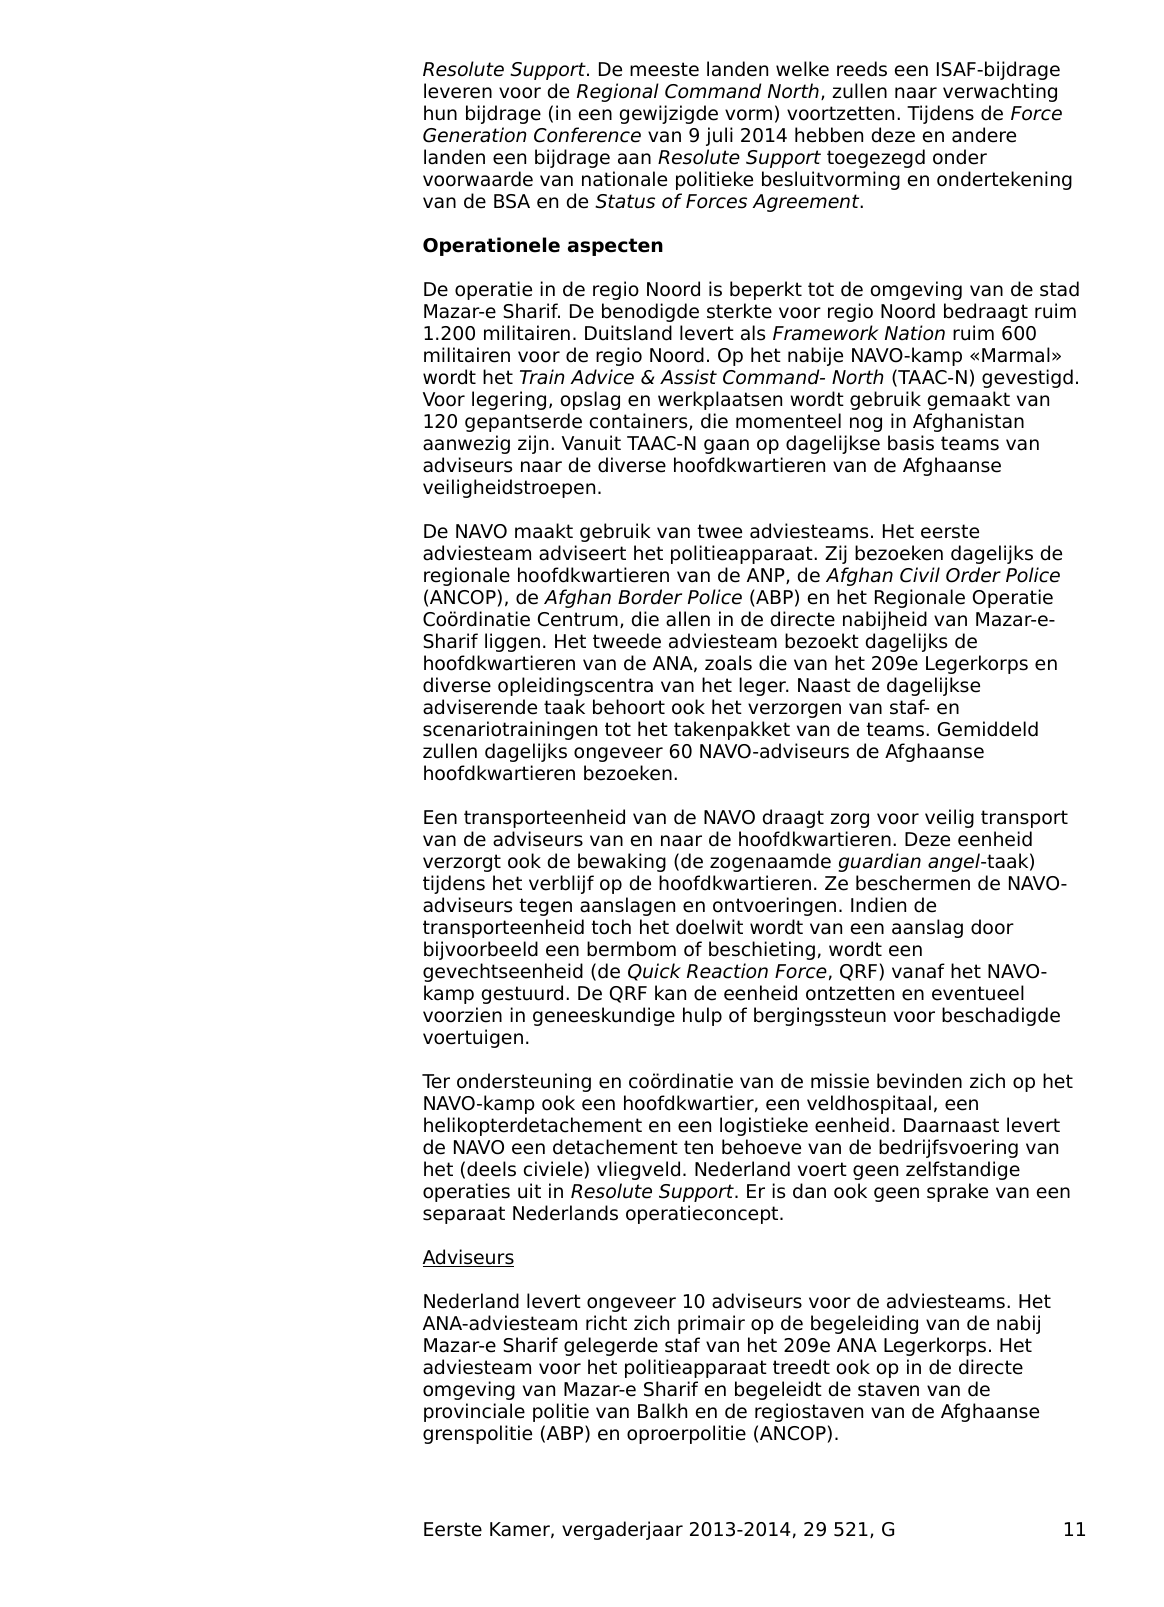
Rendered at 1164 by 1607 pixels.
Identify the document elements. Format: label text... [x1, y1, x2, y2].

subtitle Operationele aspecten [422, 235, 1087, 257]
text De NAVO maakt gebruik van twee adviesteams. Het eerste adviesteam adviseert het politieapparaat. Zij bezoeken dagelijks de regionale hoofdkwartieren van de ANP, de Afghan Civil Order Police (ANCOP), de Afghan Border Police (ABP) en het Regionale Operatie Coördinatie Centrum, die allen in de directe nabijheid van Mazar-e-Sharif liggen. Het tweede adviesteam bezoekt dagelijks de hoofdkwartieren van de ANA, zoals die van het 209e Legerkorps en diverse opleidingscentra van het leger. Naast de dagelijkse adviserende taak behoort ook het verzorgen van staf- en scenariotrainingen tot het takenpakket van de teams. Gemiddeld zullen dagelijks ongeveer 60 NAVO-adviseurs de Afghaanse hoofdkwartieren bezoeken. [422, 521, 1087, 785]
text Een transporteenheid van de NAVO draagt zorg voor veilig transport van de adviseurs van en naar de hoofdkwartieren. Deze eenheid verzorgt ook de bewaking (de zogenaamde guardian angel-taak) tijdens het verblijf op de hoofdkwartieren. Ze beschermen de NAVO-adviseurs tegen aanslagen en ontvoeringen. Indien de transporteenheid toch het doelwit wordt van een aanslag door bijvoorbeeld een bermbom of beschieting, wordt een gevechtseenheid (de Quick Reaction Force, QRF) vanaf het NAVO-kamp gestuurd. De QRF kan de eenheid ontzetten en eventueel voorzien in geneeskundige hulp of bergingssteun voor beschadigde voertuigen. [422, 807, 1087, 1049]
text Nederland levert ongeveer 10 adviseurs voor de adviesteams. Het ANA-adviesteam richt zich primair op de begeleiding van de nabij Mazar-e Sharif gelegerde staf van het 209e ANA Legerkorps. Het adviesteam voor het politieapparaat treedt ook op in de directe omgeving van Mazar-e Sharif en begeleidt de staven van de provinciale politie van Balkh en de regiostaven van de Afghaanse grenspolitie (ABP) en oproerpolitie (ANCOP). [422, 1291, 1087, 1445]
subtitle Adviseurs [422, 1247, 1087, 1269]
text Ter ondersteuning en coördinatie van de missie bevinden zich op het NAVO-kamp ook een hoofdkwartier, een veldhospitaal, een helikopterdetachement en een logistieke eenheid. Daarnaast levert de NAVO een detachement ten behoeve van de bedrijfsvoering van het (deels civiele) vliegveld. Nederland voert geen zelfstandige operaties uit in Resolute Support. Er is dan ook geen sprake van een separaat Nederlands operatieconcept. [422, 1071, 1087, 1225]
text De operatie in de regio Noord is beperkt tot de omgeving van de stad Mazar-e Sharif. De benodigde sterkte voor regio Noord bedraagt ruim 1.200 militairen. Duitsland levert als Framework Nation ruim 600 militairen voor de regio Noord. Op het nabije NAVO-kamp «Marmal» wordt het Train Advice & Assist Command- North (TAAC-N) gevestigd. Voor legering, opslag en werkplaatsen wordt gebruik gemaakt van 120 gepantserde containers, die momenteel nog in Afghanistan aanwezig zijn. Vanuit TAAC-N gaan op dagelijkse basis teams van adviseurs naar de diverse hoofdkwartieren van de Afghaanse veiligheidstroepen. [422, 279, 1087, 499]
text Resolute Support. De meeste landen welke reeds een ISAF-bijdrage leveren voor de Regional Command North, zullen naar verwachting hun bijdrage (in een gewijzigde vorm) voortzetten. Tijdens de Force Generation Conference van 9 juli 2014 hebben deze en andere landen een bijdrage aan Resolute Support toegezegd onder voorwaarde van nationale politieke besluitvorming en ondertekening van de BSA en de Status of Forces Agreement. [422, 59, 1087, 213]
